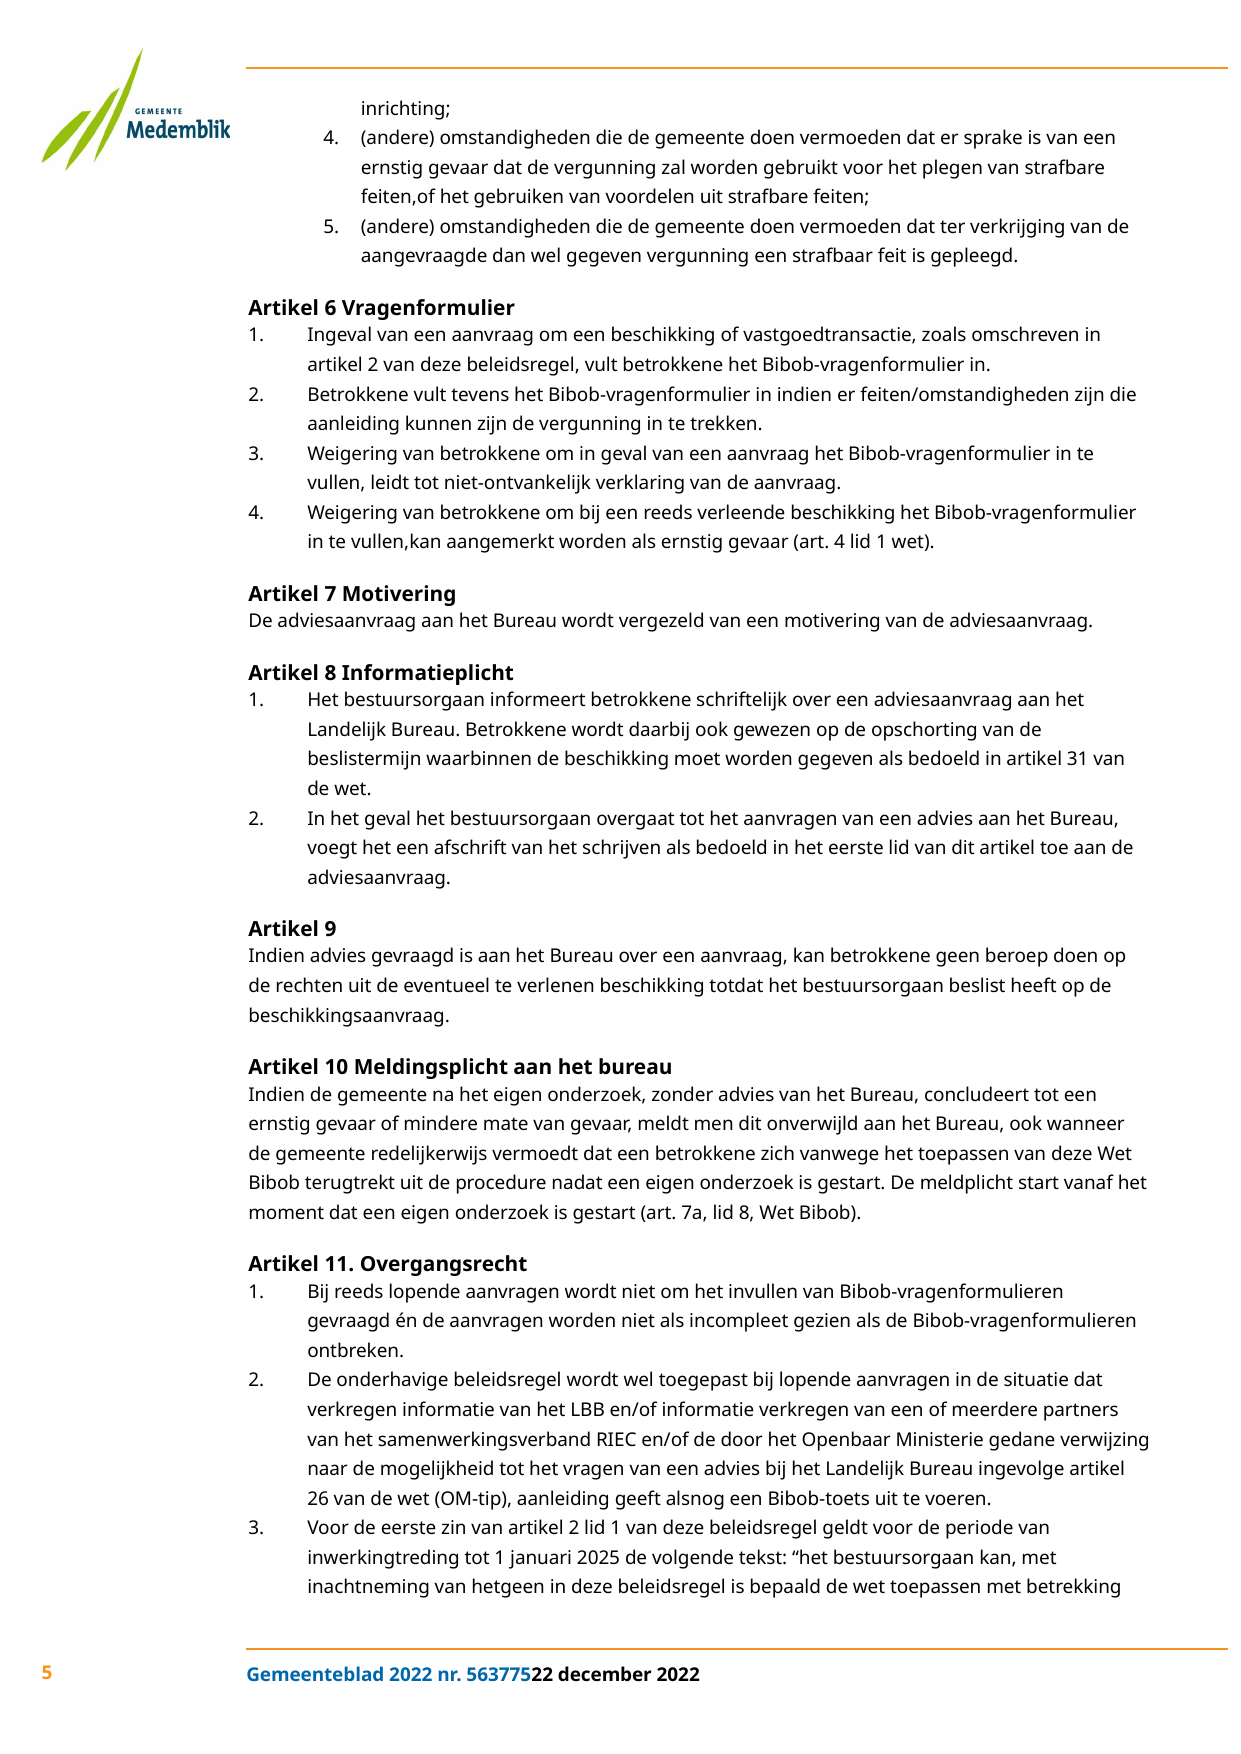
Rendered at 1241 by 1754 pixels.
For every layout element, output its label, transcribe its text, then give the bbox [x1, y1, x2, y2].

text Indien de gemeente na het eigen onderzoek, zonder advies van het Bureau, concludeert tot een ernstig gevaar of mindere mate van gevaar, meldt men dit onverwijld aan het Bureau, ook wanneer de gemeente redelijkerwijs vermoedt dat een betrokkene zich vanwege het toepassen van deze Wet Bibob terugtrekt uit de procedure nadat een eigen onderzoek is gestart. De meldplicht start vanaf het moment dat een eigen onderzoek is gestart (art. 7a, lid 8, Wet Bibob). [248, 1081, 1152, 1225]
list Weigering van betrokkene om bij een reeds verleende beschikking het Bibob-vragenformulier in te vullen,kan aangemerkt worden als ernstig gevaar (art. 4 lid 1 wet). [248, 499, 1152, 554]
list (andere) omstandigheden die de gemeente doen vermoeden dat er sprake is van een ernstig gevaar dat de vergunning zal worden gebruikt voor het plegen van strafbare feiten,of het gebruiken van voordelen uit strafbare feiten; [323, 124, 1152, 209]
text Artikel 6 Vragenformulier [248, 293, 1152, 322]
list Betrokkene vult tevens het Bibob-vragenformulier in indien er feiten/omstandigheden zijn die aanleiding kunnen zijn de vergunning in te trekken. [248, 381, 1152, 436]
text Indien advies gevraagd is aan het Bureau over een aanvraag, kan betrokkene geen beroep doen op de rechten uit de eventueel te verlenen beschikking totdat het bestuursorgaan beslist heeft op de beschikkingsaanvraag. [248, 943, 1152, 1028]
list De onderhavige beleidsregel wordt wel toegepast bij lopende aanvragen in de situatie dat verkregen informatie van het LBB en/of informatie verkregen van een of meerdere partners van het samenwerkingsverband RIEC en/of de door het Openbaar Ministerie gedane verwijzing naar de mogelijkheid tot het vragen van een advies bij het Landelijk Bureau ingevolge artikel 26 van de wet (OM-tip), aanleiding geeft alsnog een Bibob-toets uit te voeren. [248, 1367, 1152, 1511]
text Artikel 9 [248, 914, 1152, 943]
text Artikel 10 Meldingsplicht aan het bureau [248, 1052, 1152, 1081]
list Bij reeds lopende aanvragen wordt niet om het invullen van Bibob-vragenformulieren gevraagd én de aanvragen worden niet als incompleet gezien als de Bibob-vragenformulieren ontbreken. [248, 1278, 1152, 1363]
list (andere) omstandigheden die de gemeente doen vermoeden dat ter verkrijging van de aangevraagde dan wel gegeven vergunning een strafbaar feit is gepleegd. [323, 213, 1152, 268]
list Weigering van betrokkene om in geval van een aanvraag het Bibob-vragenformulier in te vullen, leidt tot niet-ontvankelijk verklaring van de aanvraag. [248, 440, 1152, 495]
list inrichting; [323, 95, 1152, 121]
picture [41, 47, 231, 172]
text De adviesaanvraag aan het Bureau wordt vergezeld van een motivering van de adviesaanvraag. [248, 607, 1152, 633]
text Artikel 7 Motivering [248, 579, 1152, 607]
list Voor de eerste zin van artikel 2 lid 1 van deze beleidsregel geldt voor de periode van inwerkingtreding tot 1 januari 2025 de volgende tekst: “het bestuursorgaan kan, met inachtneming van hetgeen in deze beleidsregel is bepaald de wet toepassen met betrekking [248, 1514, 1152, 1599]
list Ingeval van een aanvraag om een beschikking of vastgoedtransactie, zoals omschreven in artikel 2 van deze beleidsregel, vult betrokkene het Bibob-vragenformulier in. [248, 322, 1152, 377]
list In het geval het bestuursorgaan overgaat tot het aanvragen van een advies aan het Bureau, voegt het een afschrift van het schrijven als bedoeld in het eerste lid van dit artikel toe aan de adviesaanvraag. [248, 805, 1152, 889]
text Artikel 11. Overgangsrecht [248, 1249, 1152, 1278]
text Artikel 8 Informatieplicht [248, 658, 1152, 686]
list Het bestuursorgaan informeert betrokkene schriftelijk over een adviesaanvraag aan het Landelijk Bureau. Betrokkene wordt daarbij ook gewezen op de opschorting van de beslistermijn waarbinnen de beschikking moet worden gegeven als bedoeld in artikel 31 van de wet. [248, 686, 1152, 801]
